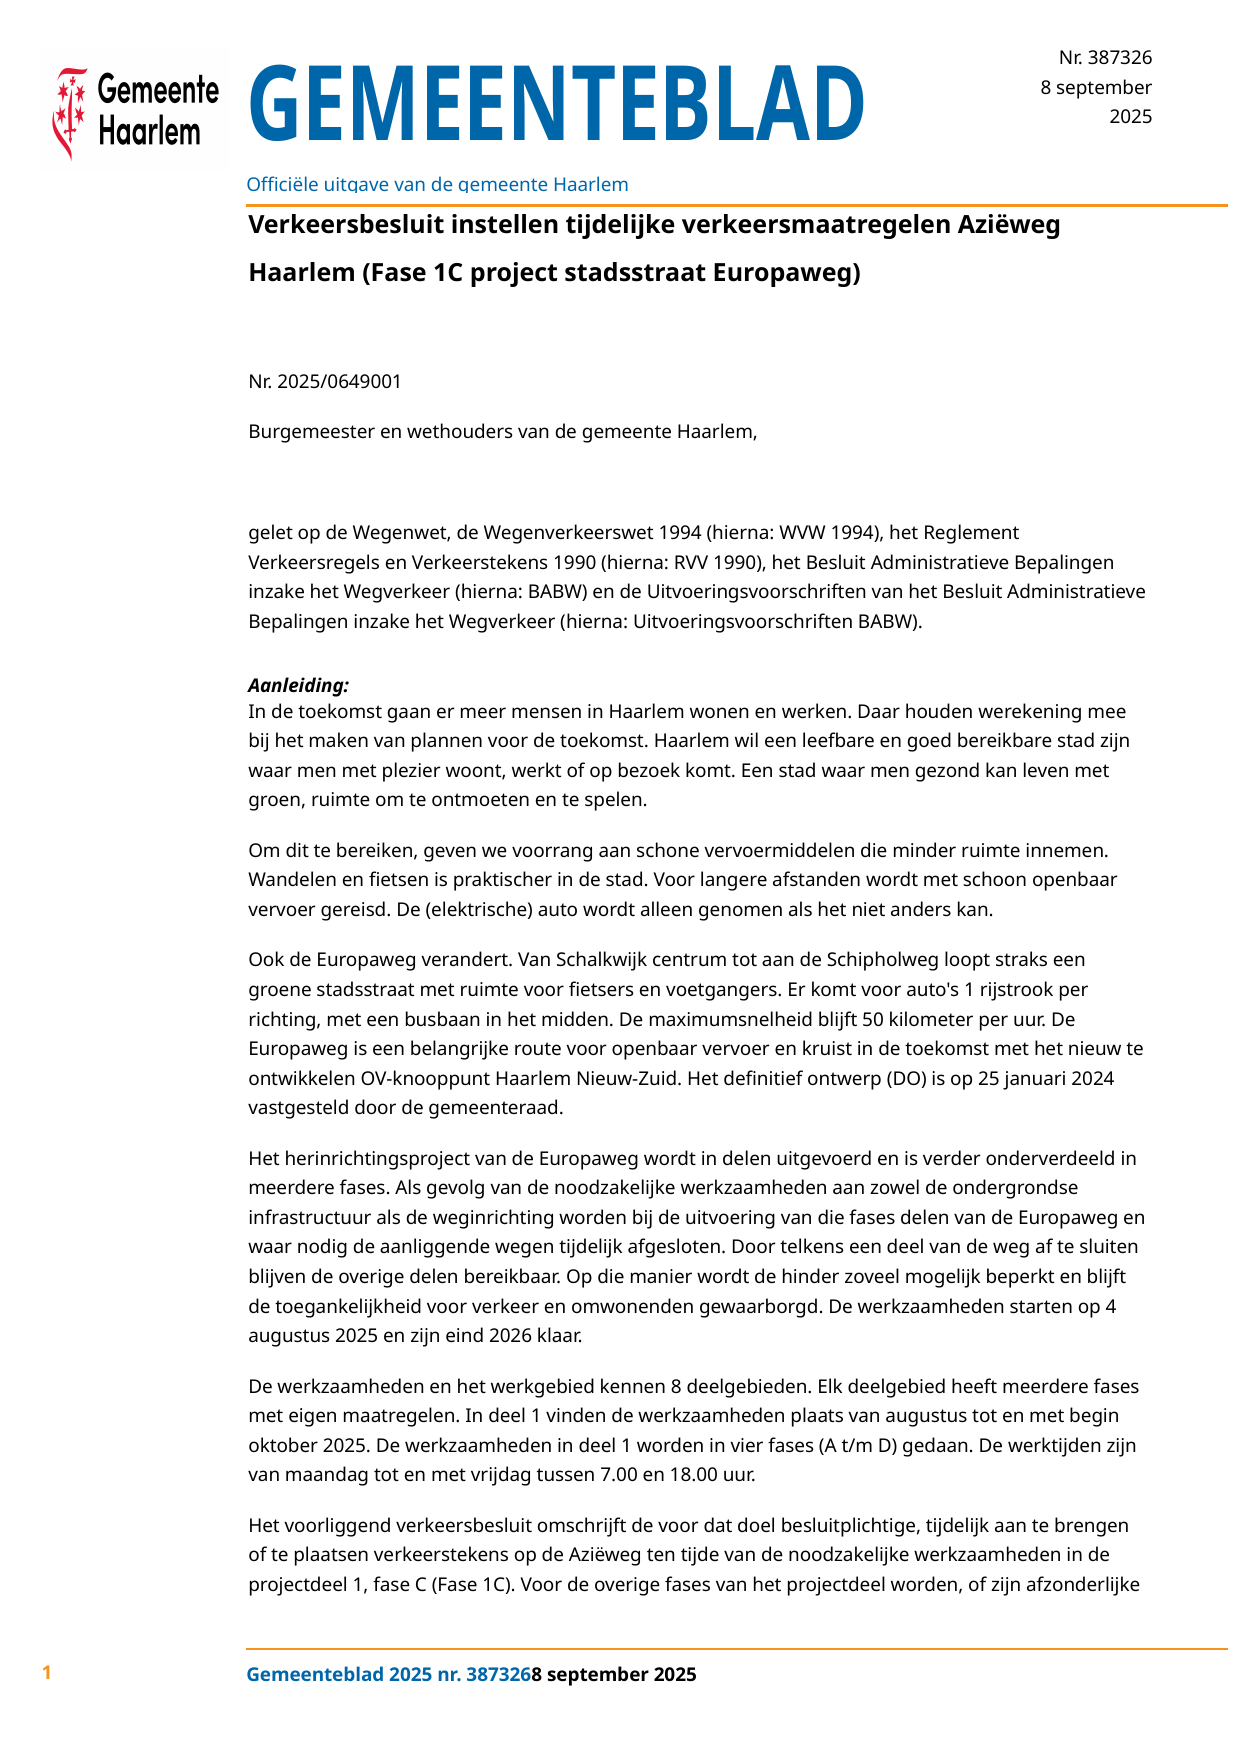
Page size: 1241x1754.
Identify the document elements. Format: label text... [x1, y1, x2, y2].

text Het voorliggend verkeersbesluit omschrijft de voor dat doel besluitplichtige, tijdelijk aan te brengen of te plaatsen verkeerstekens op de Aziëweg ten tijde van de noodzakelijke werkzaamheden in de projectdeel 1, fase C (Fase 1C). Voor de overige fases van het projectdeel worden, of zijn afzonderlijke [248, 1512, 1152, 1597]
text Nr. 2025/0649001 [248, 368, 1152, 394]
text In de toekomst gaan er meer mensen in Haarlem wonen en werken. Daar houden werekening mee bij het maken van plannen voor de toekomst. Haarlem wil een leefbare en goed bereikbare stad zijn waar men met plezier woont, werkt of op bezoek komt. Een stad waar men gezond kan leven met groen, ruimte om te ontmoeten en te spelen. [248, 698, 1152, 812]
picture [41, 47, 231, 172]
text Het herinrichtingsproject van de Europaweg wordt in delen uitgevoerd en is verder onderverdeeld in meerdere fases. Als gevolg van de noodzakelijke werkzaamheden aan zowel de ondergrondse infrastructuur als de weginrichting worden bij de uitvoering van die fases delen van de Europaweg en waar nodig de aanliggende wegen tijdelijk afgesloten. Door telkens een deel van de weg af te sluiten blijven de overige delen bereikbaar. Op die manier wordt de hinder zoveel mogelijk beperkt en blijft de toegankelijkheid voor verkeer en omwonenden gewaarborgd. De werkzaamheden starten op 4 augustus 2025 en zijn eind 2026 klaar. [248, 1145, 1152, 1348]
text Aanleiding: [248, 672, 1152, 698]
text De werkzaamheden en het werkgebied kennen 8 deelgebieden. Elk deelgebied heeft meerdere fases met eigen maatregelen. In deel 1 vinden de werkzaamheden plaats van augustus tot en met begin oktober 2025. De werkzaamheden in deel 1 worden in vier fases (A t/m D) gedaan. De werktijden zijn van maandag tot en met vrijdag tussen 7.00 en 18.00 uur. [248, 1373, 1152, 1487]
text Om dit te bereiken, geven we voorrang aan schone vervoermiddelen die minder ruimte innemen. Wandelen en fietsen is praktischer in de stad. Voor langere afstanden wordt met schoon openbaar vervoer gereisd. De (elektrische) auto wordt alleen genomen als het niet anders kan. [248, 837, 1152, 922]
text Burgemeester en wethouders van de gemeente Haarlem, [248, 419, 1152, 444]
text gelet op de Wegenwet, de Wegenverkeerswet 1994 (hierna: WVW 1994), het Reglement Verkeersregels en Verkeerstekens 1990 (hierna: RVV 1990), het Besluit Administratieve Bepalingen inzake het Wegverkeer (hierna: BABW) en de Uitvoeringsvoorschriften van het Besluit Administratieve Bepalingen inzake het Wegverkeer (hierna: Uitvoeringsvoorschriften BABW). [248, 519, 1152, 634]
text Verkeersbesluit instellen tijdelijke verkeersmaatregelen Aziëweg Haarlem (Fase 1C project stadsstraat Europaweg) [248, 207, 1152, 288]
text Ook de Europaweg verandert. Van Schalkwijk centrum tot aan de Schipholweg loopt straks een groene stadsstraat met ruimte voor fietsers en voetgangers. Er komt voor auto's 1 rijstrook per richting, met een busbaan in het midden. De maximumsnelheid blijft 50 kilometer per uur. De Europaweg is een belangrijke route voor openbaar vervoer en kruist in de toekomst met het nieuw te ontwikkelen OV-knooppunt Haarlem Nieuw-Zuid. Het definitief ontwerp (DO) is op 25 januari 2024 vastgesteld door de gemeenteraad. [248, 947, 1152, 1120]
